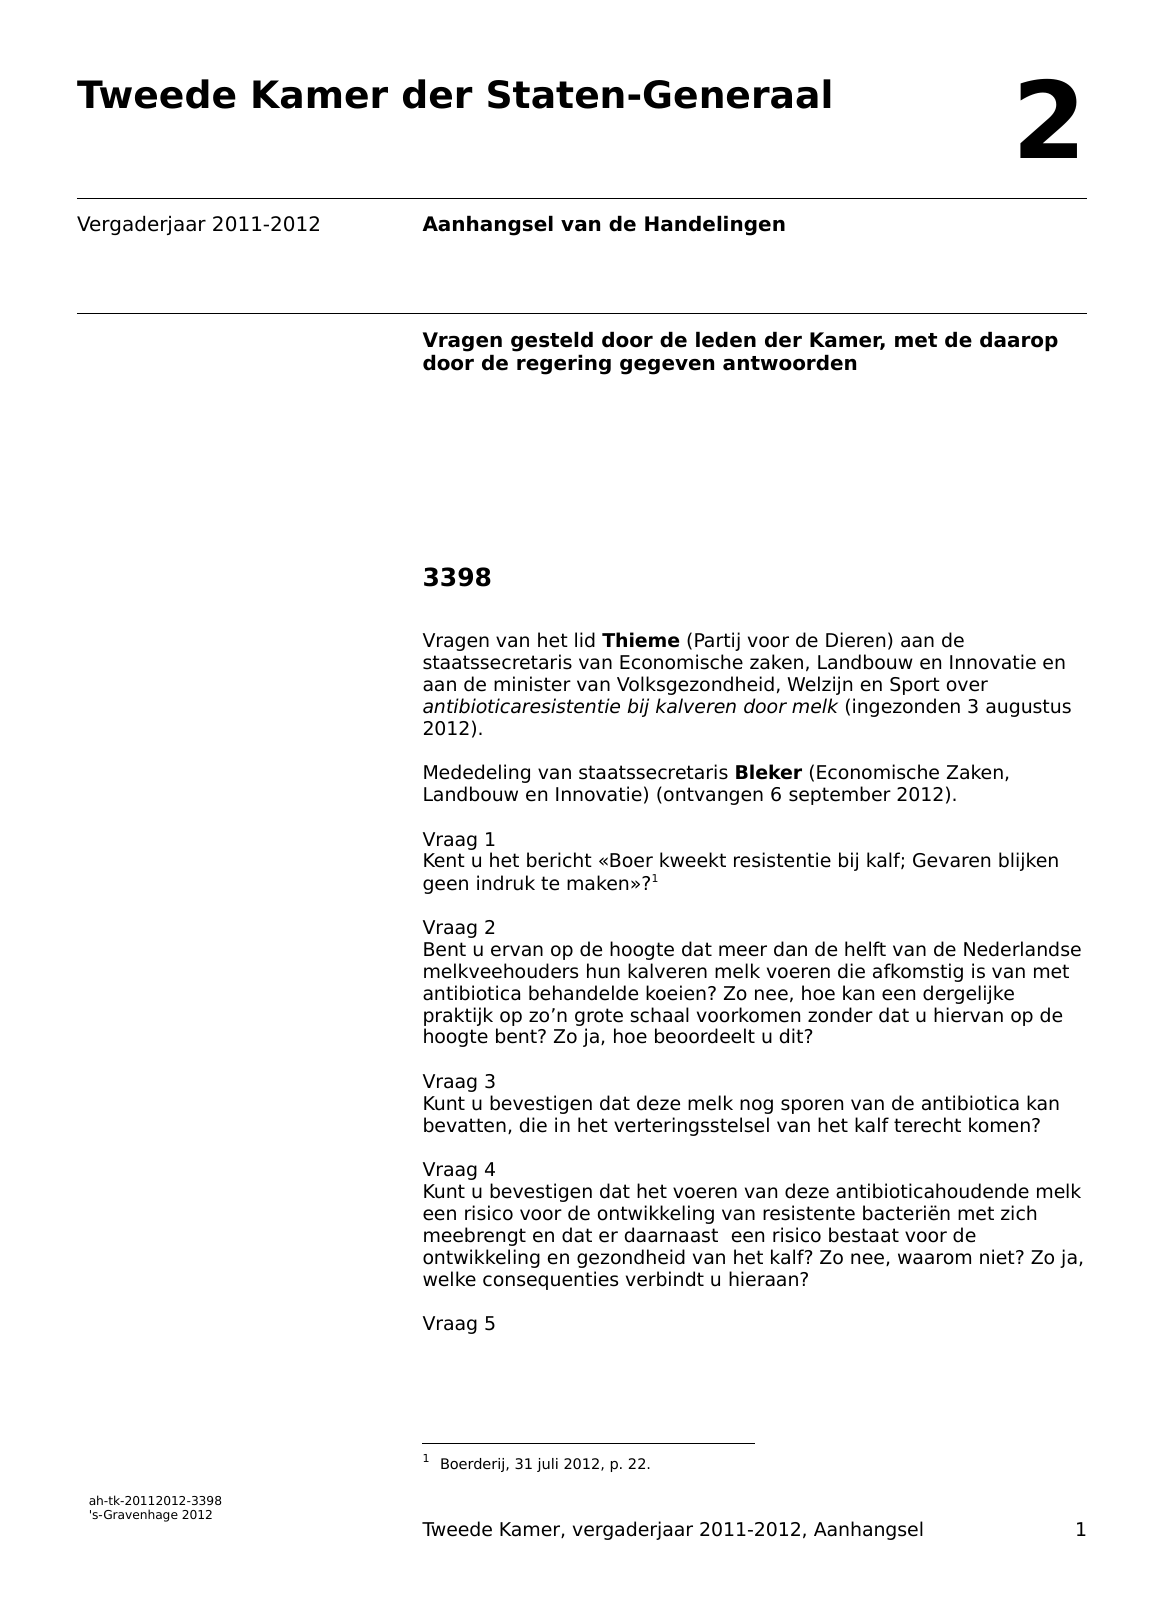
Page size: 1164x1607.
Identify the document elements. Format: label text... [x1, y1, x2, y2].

table_header Tweede Kamer der Staten-Generaal [77, 59, 886, 198]
text Vraag 2 [422, 917, 1087, 938]
table_cell Vragen gesteld door de leden der Kamer, met de daarop door de regering gegeven antwoorden [422, 314, 1087, 375]
text Kent u het bericht «Boer kweekt resistentie bij kalf; Gevaren blijken geen indruk te maken»? [422, 850, 1087, 894]
text Boerderij, 31 juli 2012, p. 22. [422, 1452, 1087, 1474]
table_cell Aanhangsel van de Handelingen [422, 199, 1087, 313]
text 3398 [422, 563, 1087, 592]
text Vraag 1 [422, 828, 1087, 850]
table_cell [77, 314, 422, 375]
text Mededeling van staatssecretaris Bleker (Economische Zaken, Landbouw en Innovatie) (ontvangen 6 september 2012). [422, 762, 1087, 806]
text ah-tk-20112012-3398 [88, 1494, 323, 1508]
text Vraag 4 [422, 1159, 1087, 1181]
table_header 2 [886, 59, 1087, 198]
text Bent u ervan op de hoogte dat meer dan de helft van de Nederlandse melkveehouders hun kalveren melk voeren die afkomstig is van met antibiotica behandelde koeien? Zo nee, hoe kan een dergelijke praktijk op zo’n grote schaal voorkomen zonder dat u hiervan op de hoogte bent? Zo ja, hoe beoordeelt u dit? [422, 938, 1087, 1048]
text Kunt u bevestigen dat het voeren van deze antibioticahoudende melk een risico voor de ontwikkeling van resistente bacteriën met zich meebrengt en dat er daarnaast een risico bestaat voor de ontwikkeling en gezondheid van het kalf? Zo nee, waarom niet? Zo ja, welke consequenties verbindt u hieraan? [422, 1181, 1087, 1291]
text Vragen van het lid Thieme (Partij voor de Dieren) aan de staatssecretaris van Economische zaken, Landbouw en Innovatie en aan de minister van Volksgezondheid, Welzijn en Sport over antibioticaresistentie bij kalveren door melk (ingezonden 3 augustus 2012). [422, 630, 1087, 740]
text Vraag 3 [422, 1071, 1087, 1093]
text 's-Gravenhage 2012 [88, 1508, 323, 1522]
table_cell Vergaderjaar 2011-2012 [77, 199, 422, 313]
text Vraag 5 [422, 1313, 1087, 1335]
text Kunt u bevestigen dat deze melk nog sporen van de antibiotica kan bevatten, die in het verteringsstelsel van het kalf terecht komen? [422, 1093, 1087, 1137]
